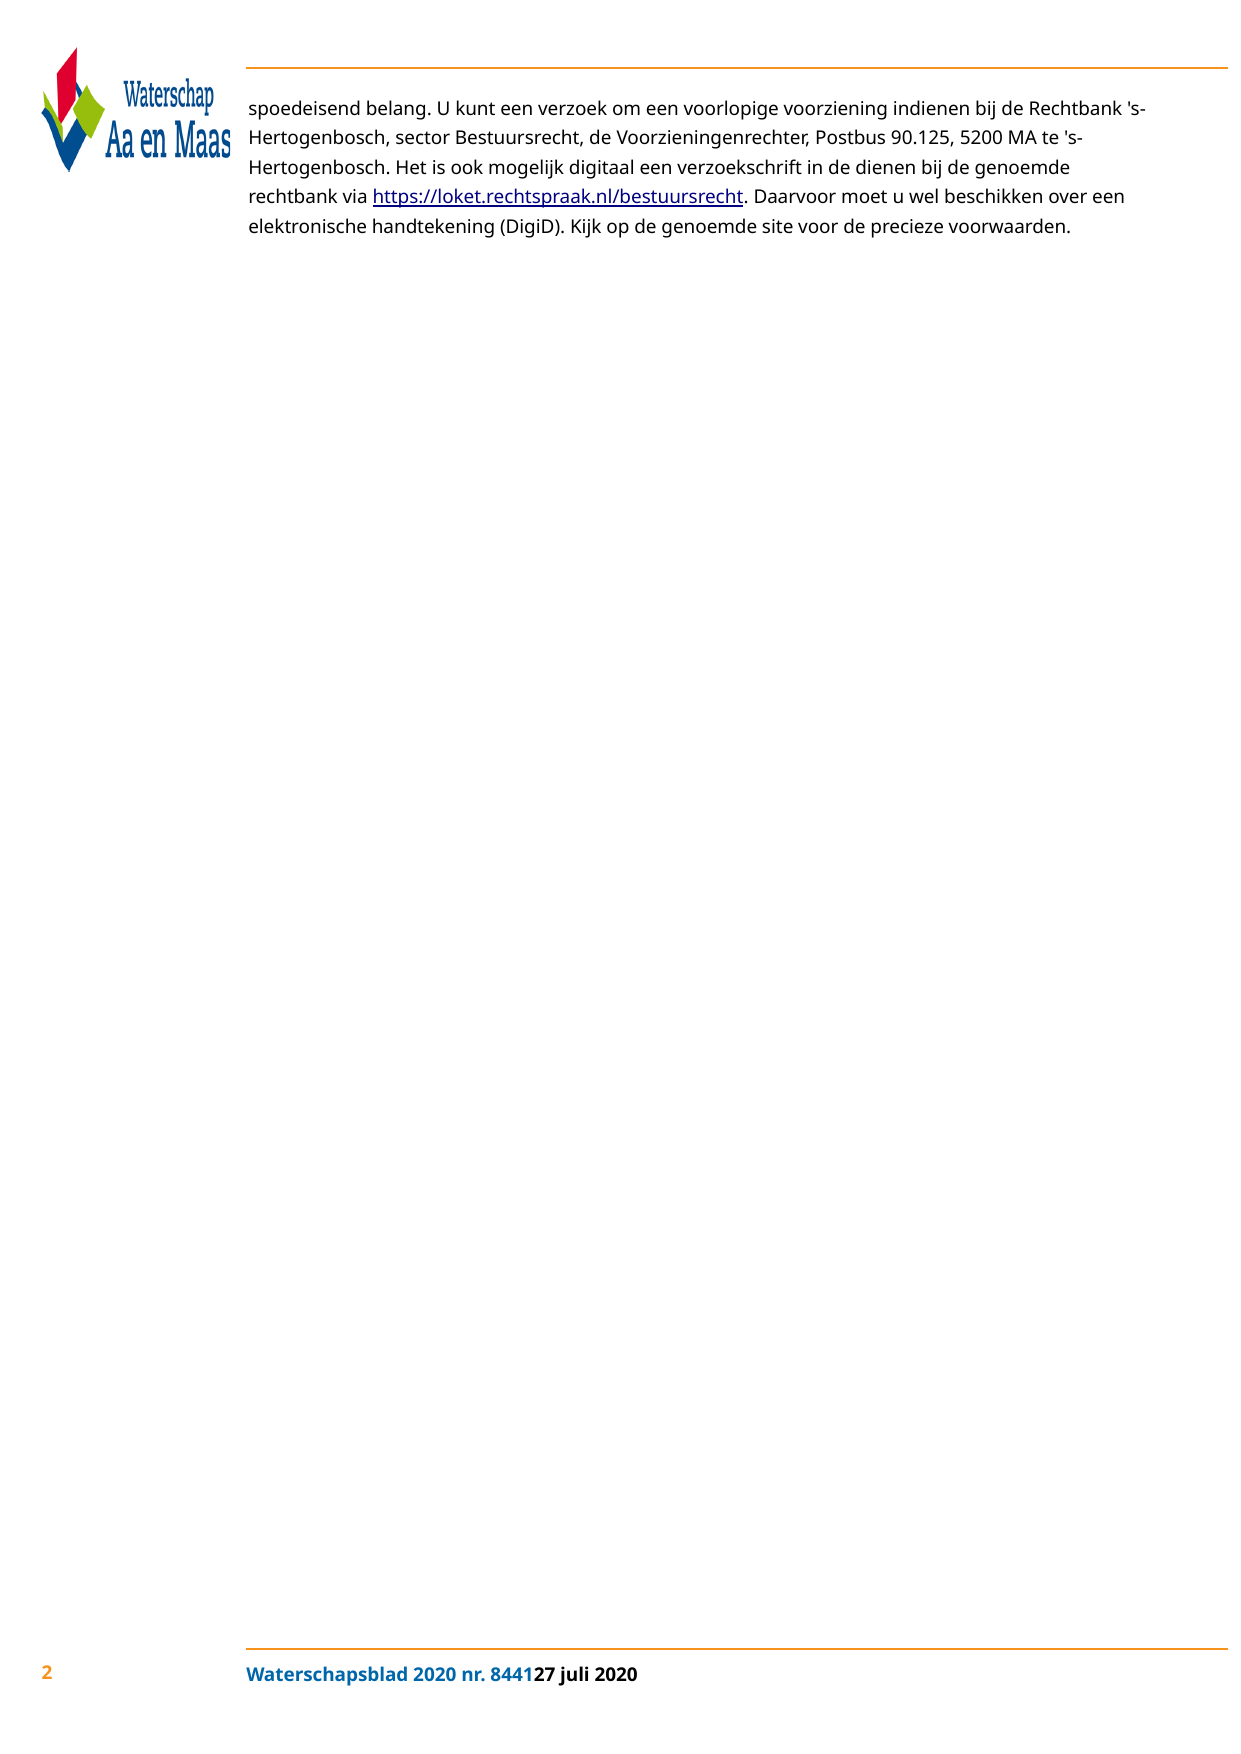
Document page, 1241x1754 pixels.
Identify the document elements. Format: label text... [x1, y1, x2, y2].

picture [41, 47, 231, 172]
text spoedeisend belang. U kunt een verzoek om een voorlopige voorziening indienen bij de Rechtbank 's-Hertogenbosch, sector Bestuursrecht, de Voorzieningenrechter, Postbus 90.125, 5200 MA te 's-Hertogenbosch. Het is ook mogelijk digitaal een verzoekschrift in de dienen bij de genoemde rechtbank via https://loket.rechtspraak.nl/bestuursrecht. Daarvoor moet u wel beschikken over een elektronische handtekening (DigiD). Kijk op de genoemde site voor de precieze voorwaarden. [248, 95, 1152, 239]
